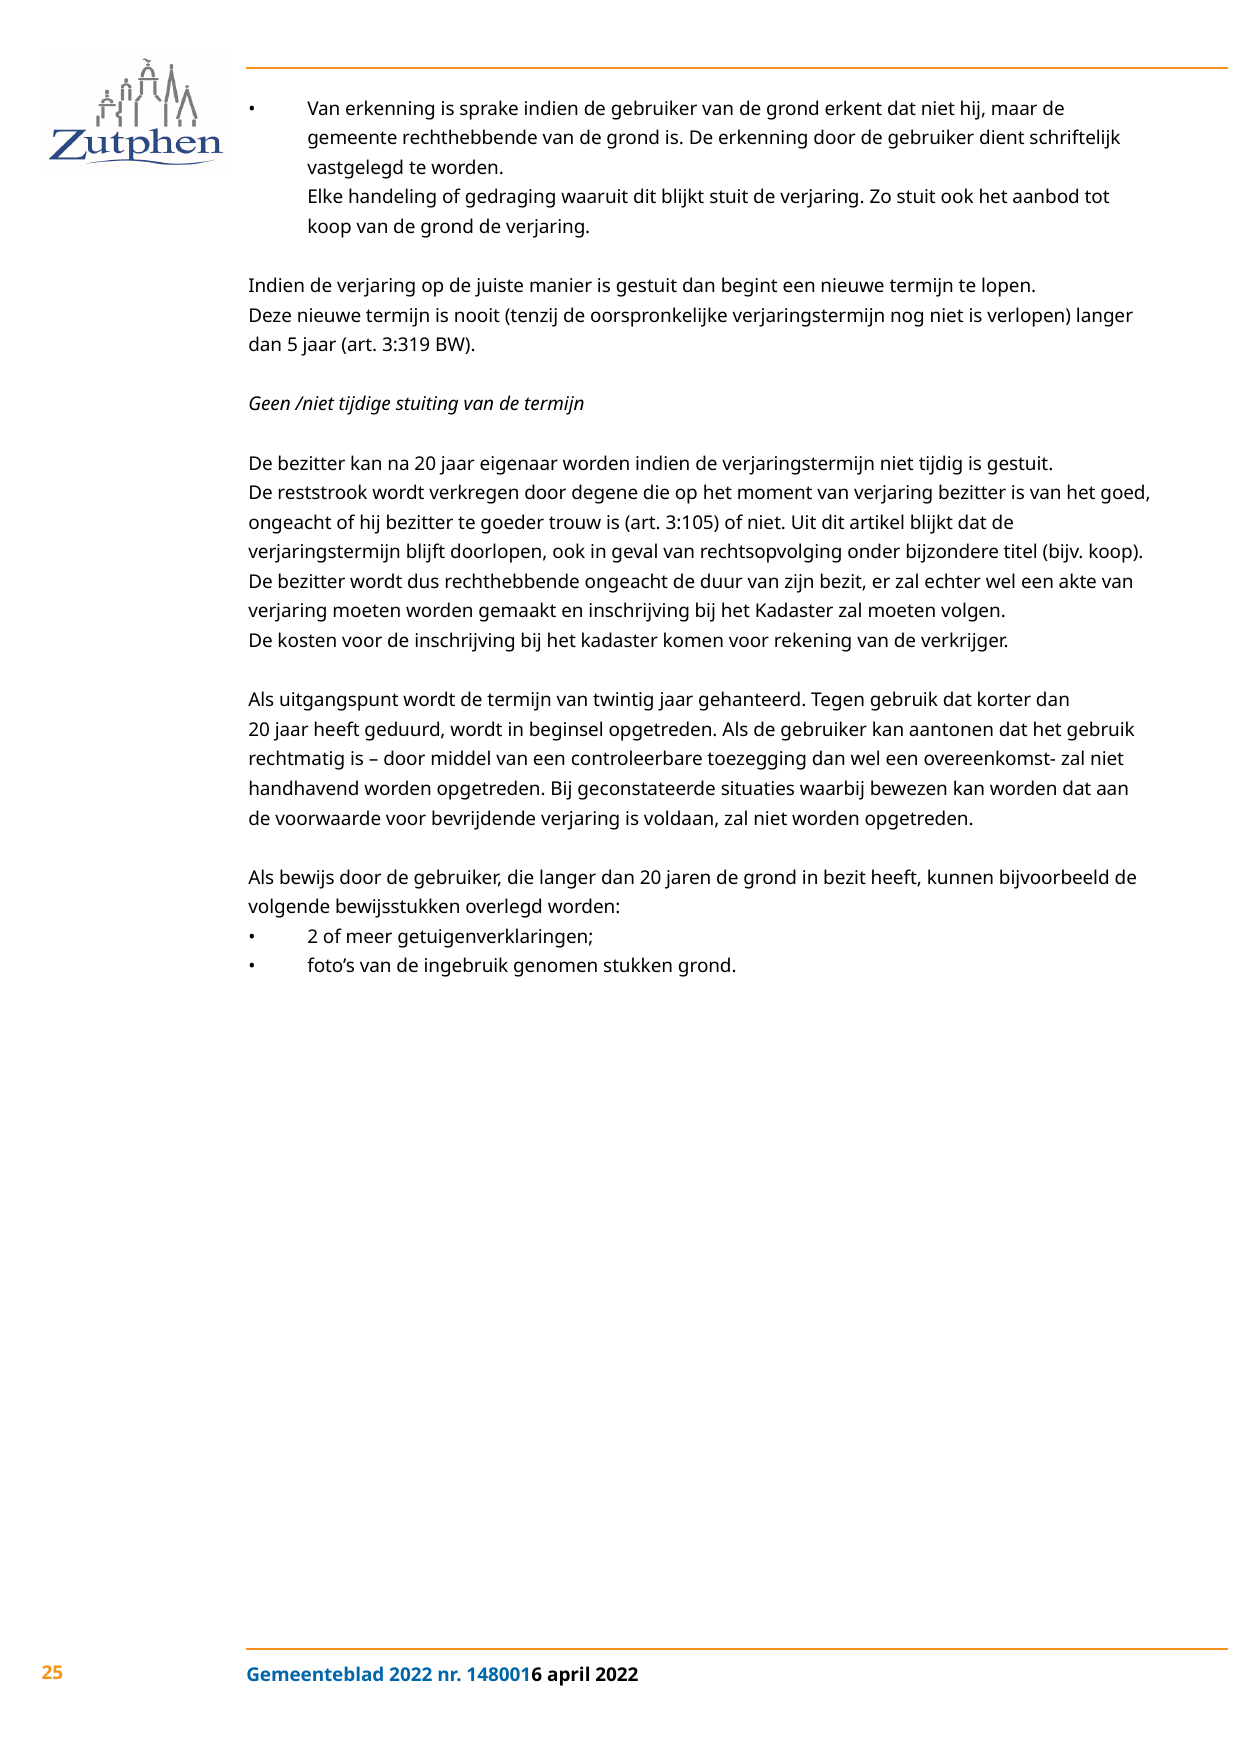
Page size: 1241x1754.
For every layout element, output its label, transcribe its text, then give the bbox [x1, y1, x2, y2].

list Elke handeling of gedraging waaruit dit blijkt stuit de verjaring. Zo stuit ook het aanbod tot koop van de grond de verjaring. [248, 183, 1152, 239]
text Indien de verjaring op de juiste manier is gestuit dan begint een nieuwe termijn te lopen. [248, 272, 1152, 298]
text Als uitgangspunt wordt de termijn van twintig jaar gehanteerd. Tegen gebruik dat korter dan [248, 686, 1152, 712]
text De kosten voor de inschrijving bij het kadaster komen voor rekening van de verkrijger. [248, 627, 1152, 653]
text De reststrook wordt verkregen door degene die op het moment van verjaring bezitter is van het goed, ongeacht of hij bezitter te goeder trouw is (art. 3:105) of niet. Uit dit artikel blijkt dat de verjaringstermijn blijft doorlopen, ook in geval van rechtsopvolging onder bijzondere titel (bijv. koop). De bezitter wordt dus rechthebbende ongeacht de duur van zijn bezit, er zal echter wel een akte van verjaring moeten worden gemaakt en inschrijving bij het Kadaster zal moeten volgen. [248, 479, 1152, 623]
list foto’s van de ingebruik genomen stukken grond. [248, 953, 1152, 978]
text Deze nieuwe termijn is nooit (tenzij de oorspronkelijke verjaringstermijn nog niet is verlopen) langer dan 5 jaar (art. 3:319 BW). [248, 302, 1152, 357]
text Als bewijs door de gebruiker, die langer dan 20 jaren de grond in bezit heeft, kunnen bijvoorbeeld de volgende bewijsstukken overlegd worden: [248, 864, 1152, 919]
list 2 of meer getuigenverklaringen; [248, 923, 1152, 949]
text 20 jaar heeft geduurd, wordt in beginsel opgetreden. Als de gebruiker kan aantonen dat het gebruik rechtmatig is – door middel van een controleerbare toezegging dan wel een overeenkomst- zal niet handhavend worden opgetreden. Bij geconstateerde situaties waarbij bewezen kan worden dat aan de voorwaarde voor bevrijdende verjaring is voldaan, zal niet worden opgetreden. [248, 716, 1152, 831]
list Van erkenning is sprake indien de gebruiker van de grond erkent dat niet hij, maar de gemeente rechthebbende van de grond is. De erkenning door de gebruiker dient schriftelijk vastgelegd te worden. [248, 95, 1152, 180]
text De bezitter kan na 20 jaar eigenaar worden indien de verjaringstermijn niet tijdig is gestuit. [248, 450, 1152, 476]
text Geen /niet tijdige stuiting van de termijn [248, 391, 1152, 416]
picture [41, 47, 231, 172]
